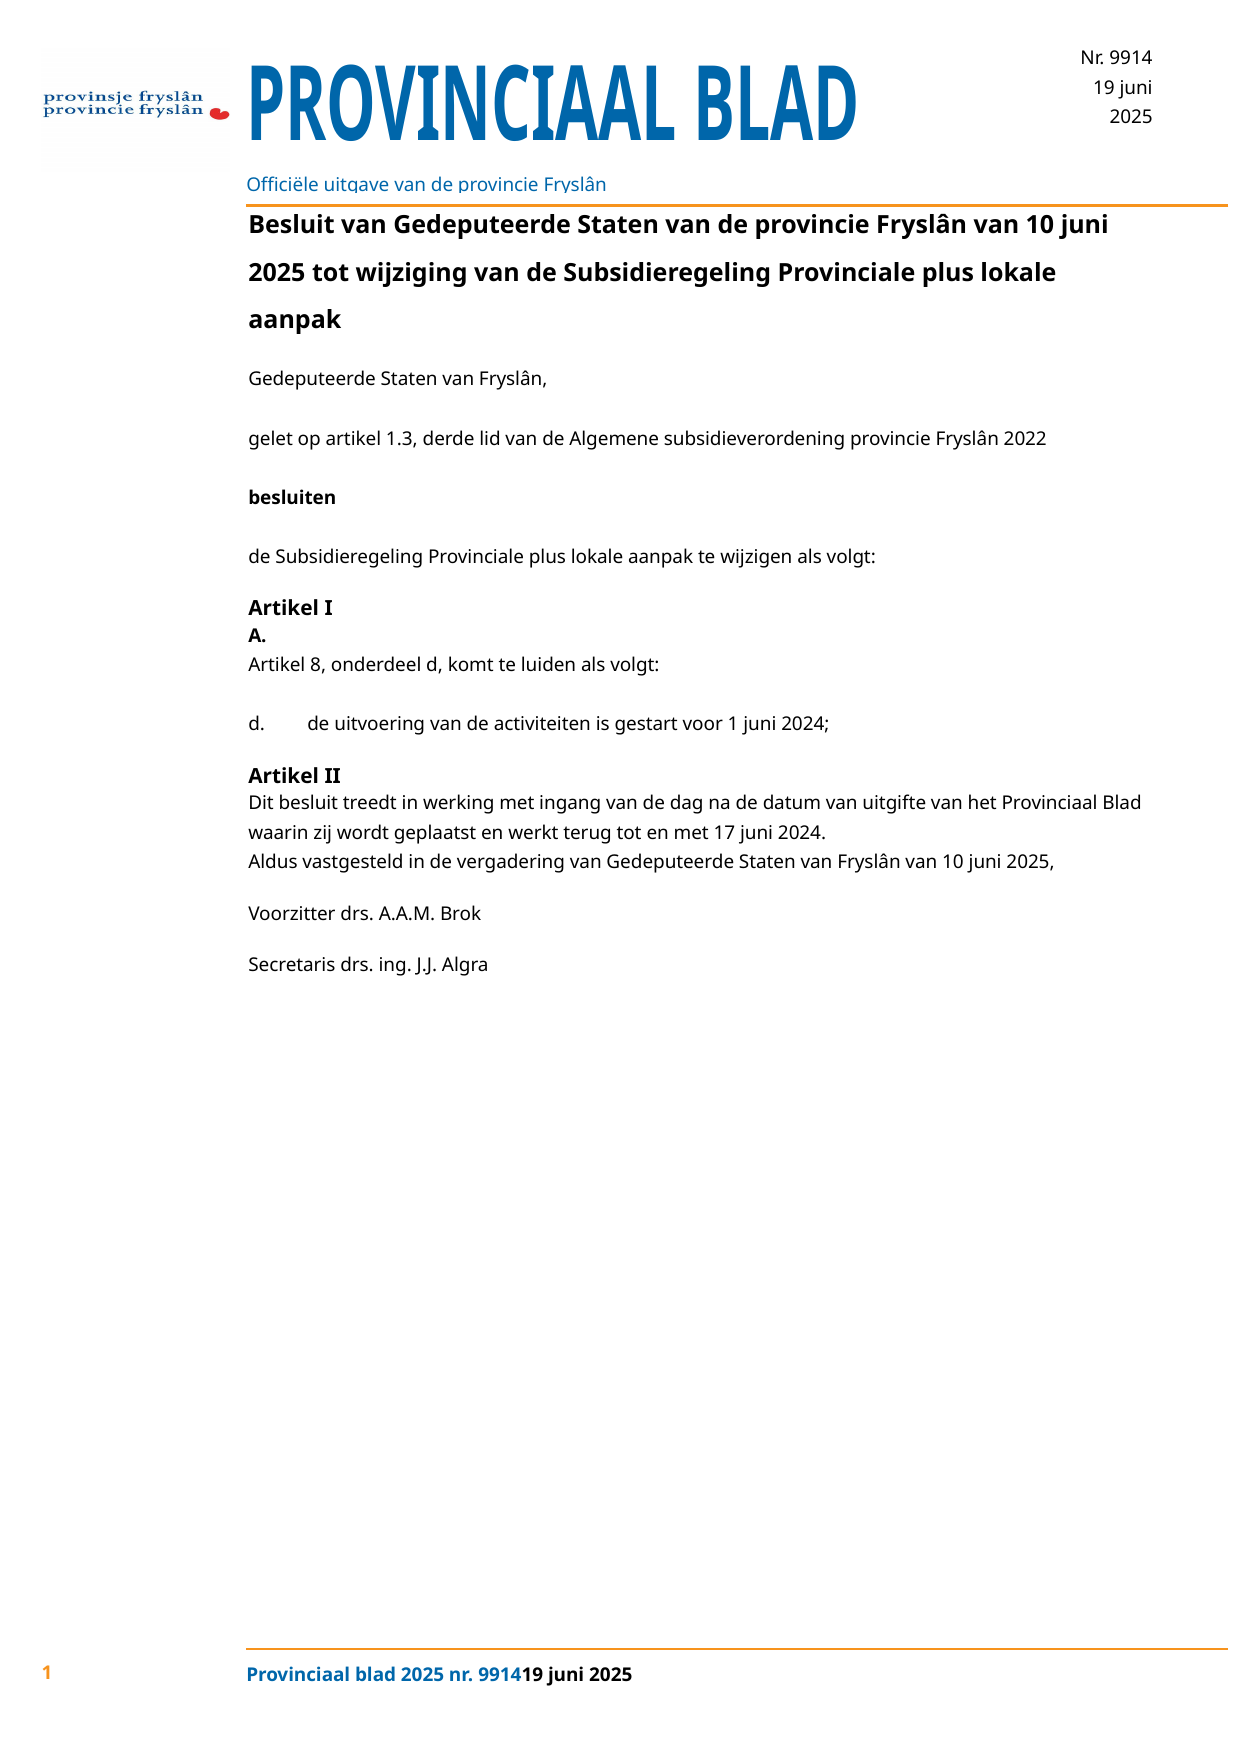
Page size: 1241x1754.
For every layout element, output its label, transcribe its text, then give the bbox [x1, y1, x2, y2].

text Artikel 8, onderdeel d, komt te luiden als volgt: [248, 651, 1152, 677]
text Besluit van Gedeputeerde Staten van de provincie Fryslân van 10 juni 2025 tot wijziging van de Subsidieregeling Provinciale plus lokale aanpak [248, 207, 1152, 336]
picture [41, 47, 231, 172]
text Gedeputeerde Staten van Fryslân, [248, 366, 1152, 391]
list de uitvoering van de activiteiten is gestart voor 1 juni 2024; [248, 711, 1152, 736]
text Secretaris drs. ing. J.J. Algra [248, 952, 1152, 977]
text Artikel II [248, 761, 1152, 789]
text A. [248, 622, 1152, 648]
text Aldus vastgesteld in de vergadering van Gedeputeerde Staten van Fryslân van 10 juni 2025, [248, 849, 1152, 874]
text gelet op artikel 1.3, derde lid van de Algemene subsidieverordening provincie Fryslân 2022 [248, 425, 1152, 450]
text besluiten [248, 484, 1152, 509]
text Artikel I [248, 593, 1152, 622]
text de Subsidieregeling Provinciale plus lokale aanpak te wijzigen als volgt: [248, 543, 1152, 569]
text Voorzitter drs. A.A.M. Brok [248, 900, 1152, 926]
text Dit besluit treedt in werking met ingang van de dag na de datum van uitgifte van het Provinciaal Blad waarin zij wordt geplaatst en werkt terug tot en met 17 juni 2024. [248, 789, 1152, 845]
